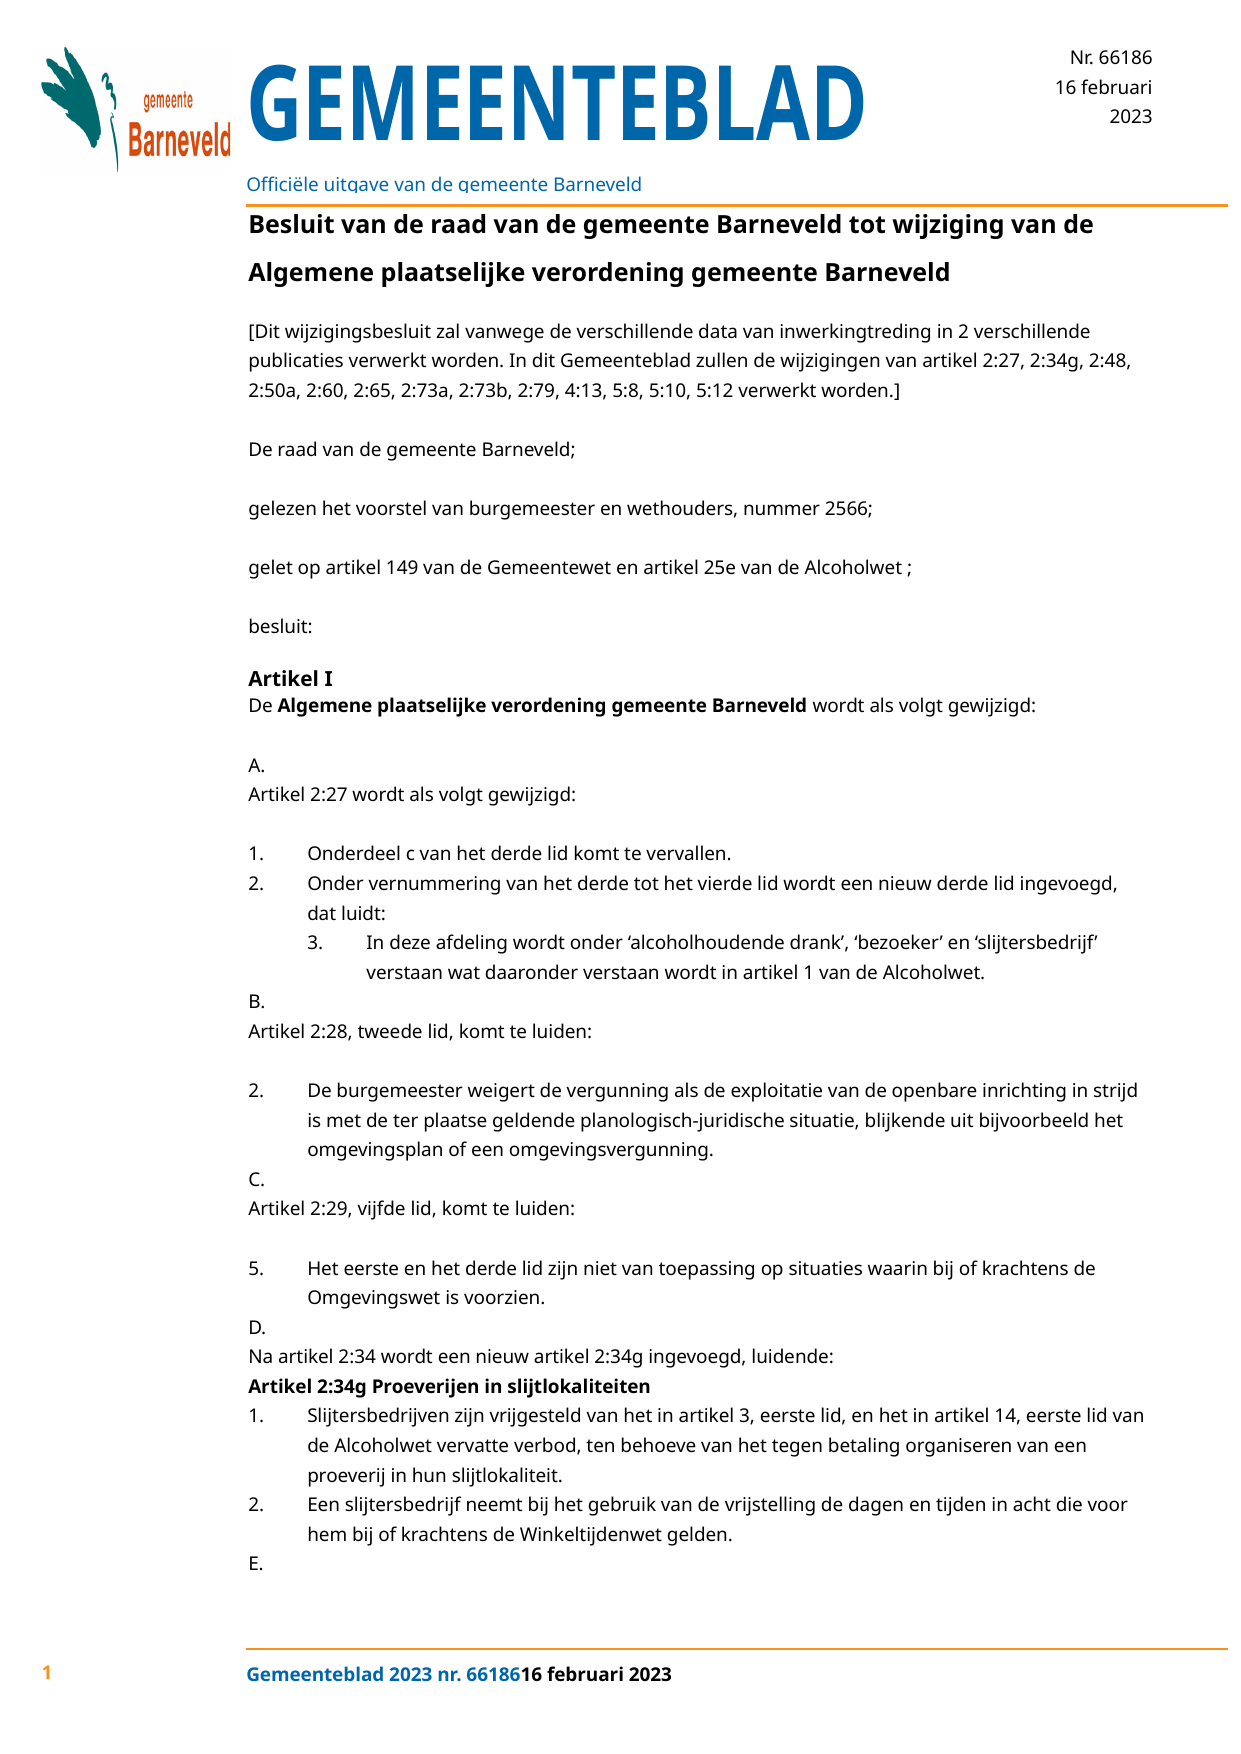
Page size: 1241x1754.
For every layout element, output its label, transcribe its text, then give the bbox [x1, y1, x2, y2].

list Onder vernummering van het derde tot het vierde lid wordt een nieuw derde lid ingevoegd, dat luidt: [248, 870, 1152, 925]
text Artikel I [248, 664, 1152, 693]
text A. [248, 752, 1152, 777]
list Het eerste en het derde lid zijn niet van toepassing op situaties waarin bij of krachtens de Omgevingswet is voorzien. [248, 1255, 1152, 1310]
text gelezen het voorstel van burgemeester en wethouders, nummer 2566; [248, 495, 1152, 521]
text B. [248, 988, 1152, 1014]
text Artikel 2:27 wordt als volgt gewijzigd: [248, 781, 1152, 807]
text Artikel 2:29, vijfde lid, komt te luiden: [248, 1196, 1152, 1221]
text De raad van de gemeente Barneveld; [248, 436, 1152, 462]
text [Dit wijzigingsbesluit zal vanwege de verschillende data van inwerkingtreding in 2 verschillende publicaties verwerkt worden. In dit Gemeenteblad zullen de wijzigingen van artikel 2:27, 2:34g, 2:48, 2:50a, 2:60, 2:65, 2:73a, 2:73b, 2:79, 4:13, 5:8, 5:10, 5:12 verwerkt worden.] [248, 318, 1152, 403]
text D. [248, 1314, 1152, 1339]
text De Algemene plaatselijke verordening gemeente Barneveld wordt als volgt gewijzigd: [248, 693, 1152, 718]
text Artikel 2:28, tweede lid, komt te luiden: [248, 1018, 1152, 1044]
list Slijtersbedrijven zijn vrijgesteld van het in artikel 3, eerste lid, en het in artikel 14, eerste lid van de Alcoholwet vervatte verbod, ten behoeve van het tegen betaling organiseren van een proeverij in hun slijtlokaliteit. [248, 1403, 1152, 1487]
text Na artikel 2:34 wordt een nieuw artikel 2:34g ingevoegd, luidende: [248, 1343, 1152, 1369]
list Onderdeel c van het derde lid komt te vervallen. [248, 841, 1152, 866]
text E. [248, 1551, 1152, 1576]
text besluit: [248, 614, 1152, 639]
text C. [248, 1166, 1152, 1192]
list De burgemeester weigert de vergunning als de exploitatie van de openbare inrichting in strijd is met de ter plaatse geldende planologisch-juridische situatie, blijkende uit bijvoorbeeld het omgevingsplan of een omgevingsvergunning. [248, 1077, 1152, 1162]
list In deze afdeling wordt onder ‘alcoholhoudende drank’, ‘bezoeker’ en ‘slijtersbedrijf’ verstaan wat daaronder verstaan wordt in artikel 1 van de Alcoholwet. [307, 929, 1152, 984]
text Besluit van de raad van de gemeente Barneveld tot wijziging van de Algemene plaatselijke verordening gemeente Barneveld [248, 207, 1152, 288]
picture [41, 47, 231, 172]
text gelet op artikel 149 van de Gemeentewet en artikel 25e van de Alcoholwet ; [248, 554, 1152, 580]
text Artikel 2:34g Proeverijen in slijtlokaliteiten [248, 1373, 1152, 1399]
list Een slijtersbedrijf neemt bij het gebruik van de vrijstelling de dagen en tijden in acht die voor hem bij of krachtens de Winkeltijdenwet gelden. [248, 1491, 1152, 1547]
